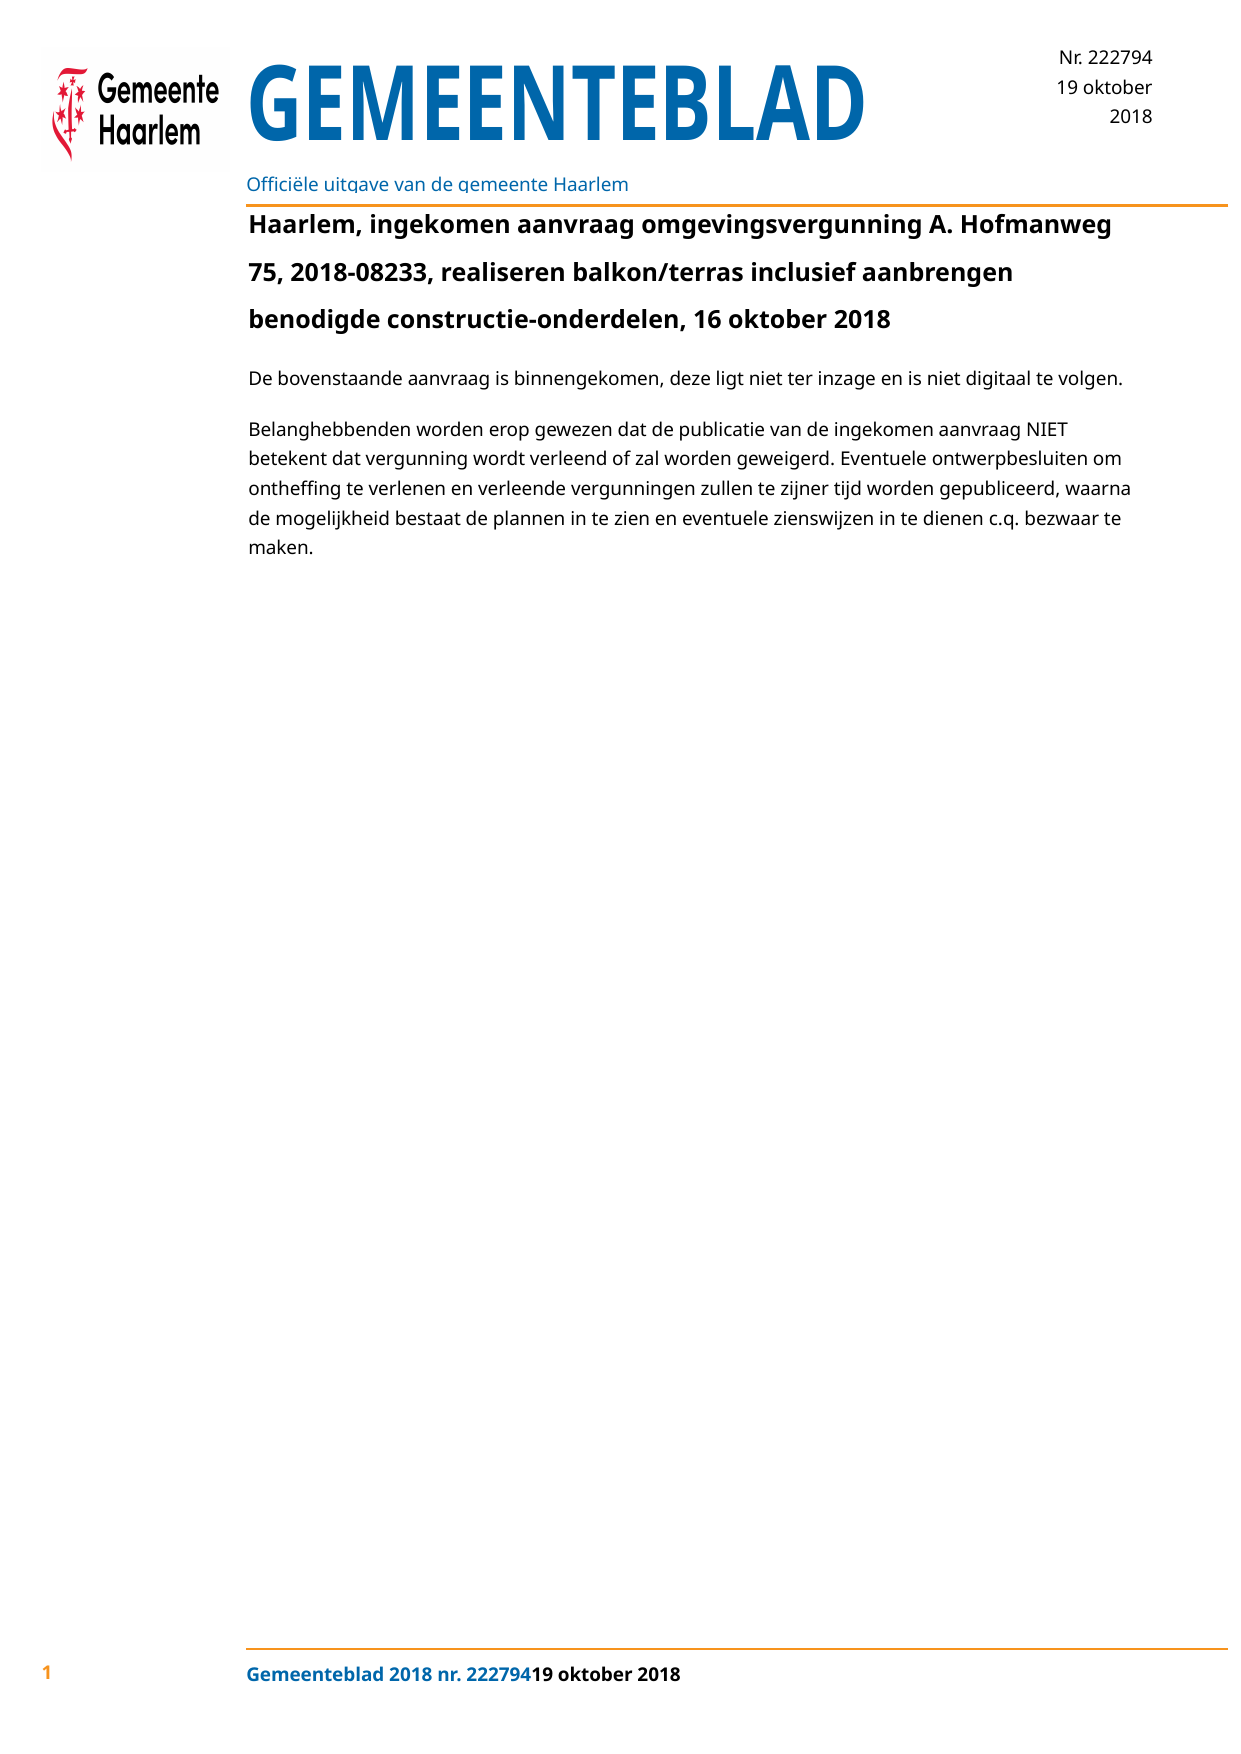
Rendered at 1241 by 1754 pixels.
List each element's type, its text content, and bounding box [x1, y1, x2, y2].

text Haarlem, ingekomen aanvraag omgevingsvergunning A. Hofmanweg 75, 2018-08233, realiseren balkon/terras inclusief aanbrengen benodigde constructie-onderdelen, 16 oktober 2018 [248, 207, 1152, 336]
text Belanghebbenden worden erop gewezen dat de publicatie van de ingekomen aanvraag NIET betekent dat vergunning wordt verleend of zal worden geweigerd. Eventuele ontwerpbesluiten om ontheffing te verlenen en verleende vergunningen zullen te zijner tijd worden gepubliceerd, waarna de mogelijkheid bestaat de plannen in te zien en eventuele zienswijzen in te dienen c.q. bezwaar te maken. [248, 416, 1152, 560]
picture [41, 47, 231, 172]
text De bovenstaande aanvraag is binnengekomen, deze ligt niet ter inzage en is niet digitaal te volgen. [248, 366, 1152, 391]
